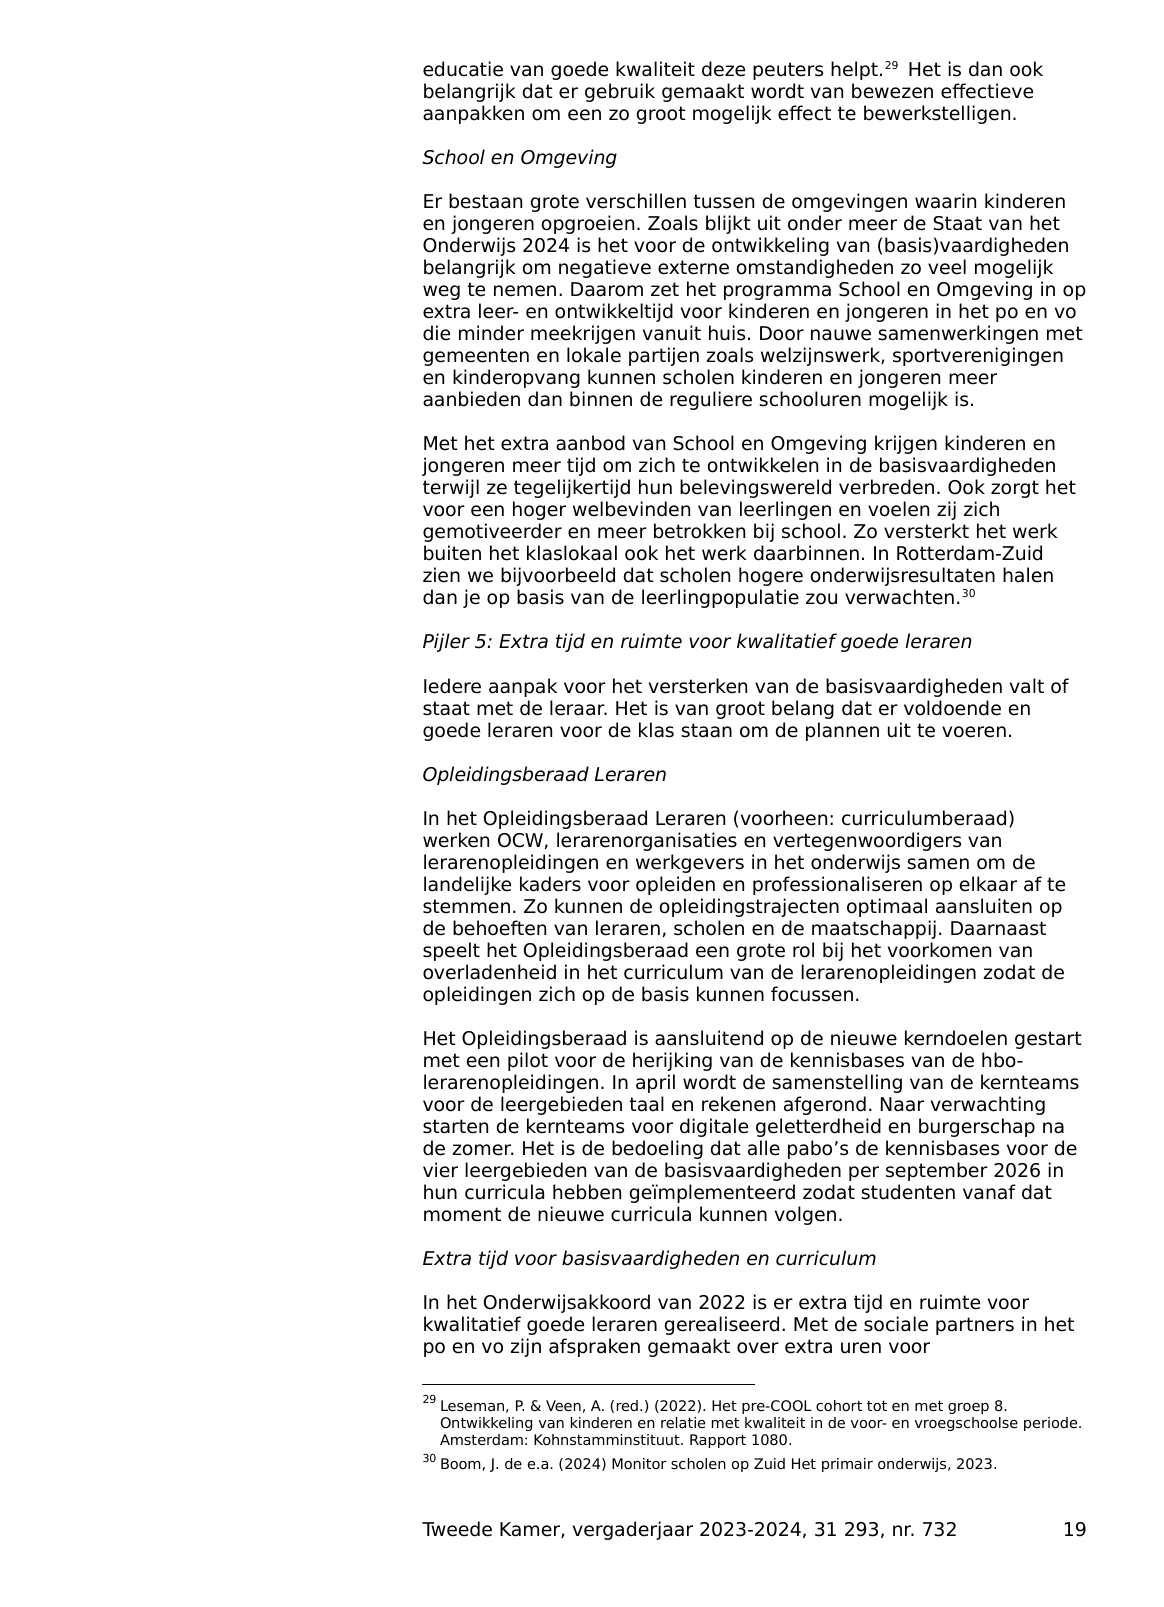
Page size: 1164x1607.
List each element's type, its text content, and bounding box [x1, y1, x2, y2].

text Het Opleidingsberaad is aansluitend op de nieuwe kerndoelen gestart met een pilot voor de herijking van de kennisbases van de hbo-lerarenopleidingen. In april wordt de samenstelling van de kernteams voor de leergebieden taal en rekenen afgerond. Naar verwachting starten de kernteams voor digitale geletterdheid en burgerschap na de zomer. Het is de bedoeling dat alle pabo’s de kennisbases voor de vier leergebieden van de basisvaardigheden per september 2026 in hun curricula hebben geïmplementeerd zodat studenten vanaf dat moment de nieuwe curricula kunnen volgen. [422, 1028, 1087, 1226]
subtitle Pijler 5: Extra tijd en ruimte voor kwalitatief goede leraren [422, 631, 1087, 653]
text Er bestaan grote verschillen tussen de omgevingen waarin kinderen en jongeren opgroeien. Zoals blijkt uit onder meer de Staat van het Onderwijs 2024 is het voor de ontwikkeling van (basis)vaardigheden belangrijk om negatieve externe omstandigheden zo veel mogelijk weg te nemen. Daarom zet het programma School en Omgeving in op extra leer- en ontwikkeltijd voor kinderen en jongeren in het po en vo die minder meekrijgen vanuit huis. Door nauwe samenwerkingen met gemeenten en lokale partijen zoals welzijnswerk, sportverenigingen en kinderopvang kunnen scholen kinderen en jongeren meer aanbieden dan binnen de reguliere schooluren mogelijk is. [422, 191, 1087, 411]
text Met het extra aanbod van School en Omgeving krijgen kinderen en jongeren meer tijd om zich te ontwikkelen in de basisvaardigheden terwijl ze tegelijkertijd hun belevingswereld verbreden. Ook zorgt het voor een hoger welbevinden van leerlingen en voelen zij zich gemotiveerder en meer betrokken bij school. Zo versterkt het werk buiten het klaslokaal ook het werk daarbinnen. In Rotterdam-Zuid zien we bijvoorbeeld dat scholen hogere onderwijsresultaten halen dan je op basis van de leerlingpopulatie zou verwachten. [422, 433, 1087, 609]
subtitle Extra tijd voor basisvaardigheden en curriculum [422, 1248, 1087, 1270]
text In het Onderwijsakkoord van 2022 is er extra tijd en ruimte voor kwalitatief goede leraren gerealiseerd. Met de sociale partners in het po en vo zijn afspraken gemaakt over extra uren voor [422, 1292, 1087, 1358]
subtitle Opleidingsberaad Leraren [422, 764, 1087, 786]
text Boom, J. de e.a. (2024) Monitor scholen op Zuid Het primair onderwijs, 2023. [422, 1452, 1087, 1474]
text Iedere aanpak voor het versterken van de basisvaardigheden valt of staat met de leraar. Het is van groot belang dat er voldoende en goede leraren voor de klas staan om de plannen uit te voeren. [422, 676, 1087, 741]
text educatie van goede kwaliteit deze peuters helpt. Het is dan ook belangrijk dat er gebruik gemaakt wordt van bewezen effectieve aanpakken om een zo groot mogelijk effect te bewerkstelligen. [422, 59, 1087, 125]
subtitle School en Omgeving [422, 147, 1087, 169]
text Leseman, P. & Veen, A. (red.) (2022). Het pre-COOL cohort tot en met groep 8. Ontwikkeling van kinderen en relatie met kwaliteit in de voor- en vroegschoolse periode. Amsterdam: Kohnstamminstituut. Rapport 1080. [422, 1393, 1087, 1449]
text In het Opleidingsberaad Leraren (voorheen: curriculumberaad) werken OCW, lerarenorganisaties en vertegenwoordigers van lerarenopleidingen en werkgevers in het onderwijs samen om de landelijke kaders voor opleiden en professionaliseren op elkaar af te stemmen. Zo kunnen de opleidingstrajecten optimaal aansluiten op de behoeften van leraren, scholen en de maatschappij. Daarnaast speelt het Opleidingsberaad een grote rol bij het voorkomen van overladenheid in het curriculum van de lerarenopleidingen zodat de opleidingen zich op de basis kunnen focussen. [422, 808, 1087, 1006]
